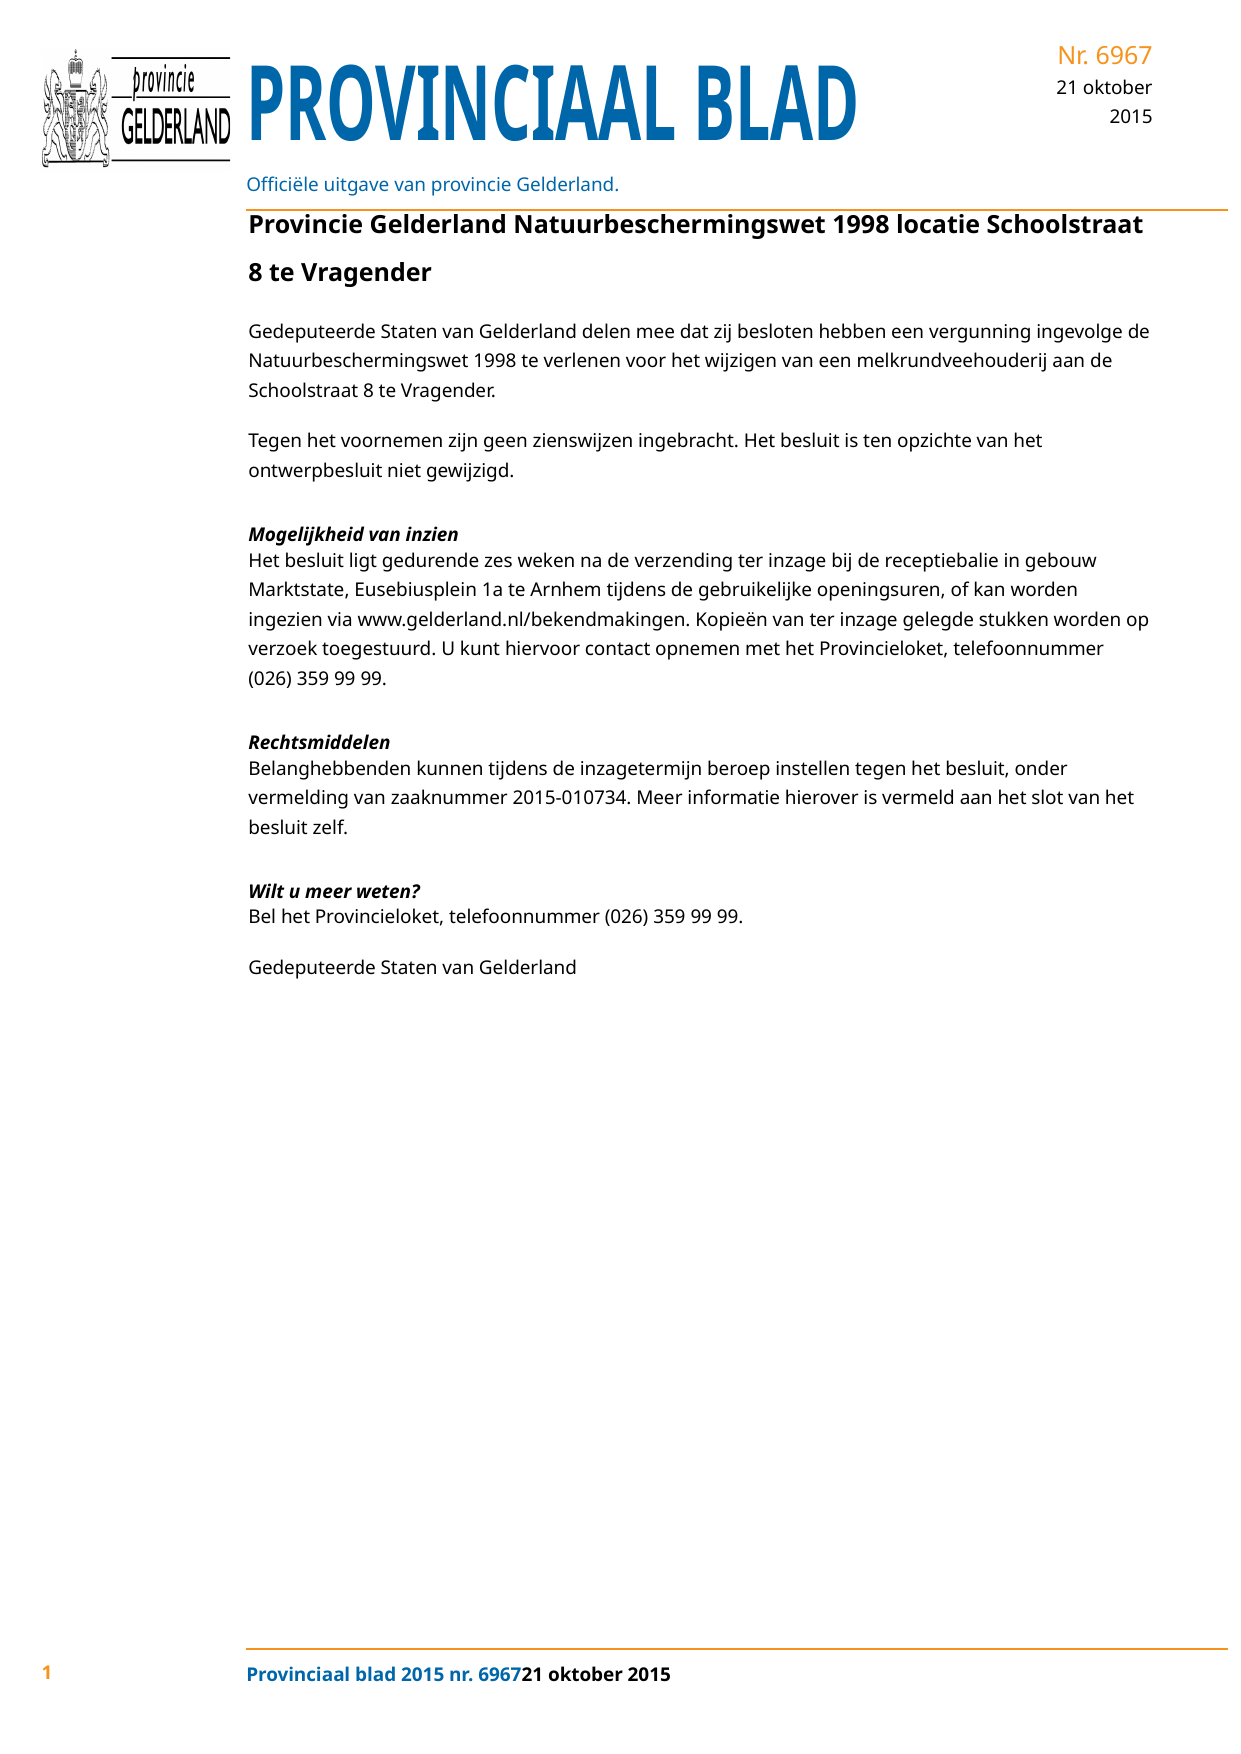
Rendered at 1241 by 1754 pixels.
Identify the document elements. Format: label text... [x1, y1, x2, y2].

text Het besluit ligt gedurende zes weken na de verzending ter inzage bij de receptiebalie in gebouw Marktstate, Eusebiusplein 1a te Arnhem tijdens de gebruikelijke openingsuren, of kan worden ingezien via www.gelderland.nl/bekendmakingen. Kopieën van ter inzage gelegde stukken worden op verzoek toegestuurd. U kunt hiervoor contact opnemen met het Provincieloket, telefoonnummer (026) 359 99 99. [248, 547, 1152, 691]
picture [41, 47, 231, 172]
text Gedeputeerde Staten van Gelderland delen mee dat zij besloten hebben een vergunning ingevolge de Natuurbeschermingswet 1998 te verlenen voor het wijzigen van een melkrundveehouderij aan de Schoolstraat 8 te Vragender. [248, 318, 1152, 403]
text Rechtsmiddelen [248, 729, 1152, 755]
text Wilt u meer weten? [248, 878, 1152, 904]
text Mogelijkheid van inzien [248, 521, 1152, 547]
text Belanghebbenden kunnen tijdens de inzagetermijn beroep instellen tegen het besluit, onder vermelding van zaaknummer 2015-010734. Meer informatie hierover is vermeld aan het slot van het besluit zelf. [248, 755, 1152, 840]
text Provincie Gelderland Natuurbeschermingswet 1998 locatie Schoolstraat 8 te Vragender [248, 211, 1152, 288]
text Gedeputeerde Staten van Gelderland [248, 954, 1152, 980]
text Tegen het voornemen zijn geen zienswijzen ingebracht. Het besluit is ten opzichte van het ontwerpbesluit niet gewijzigd. [248, 427, 1152, 483]
text Bel het Provincieloket, telefoonnummer (026) 359 99 99. [248, 904, 1152, 929]
